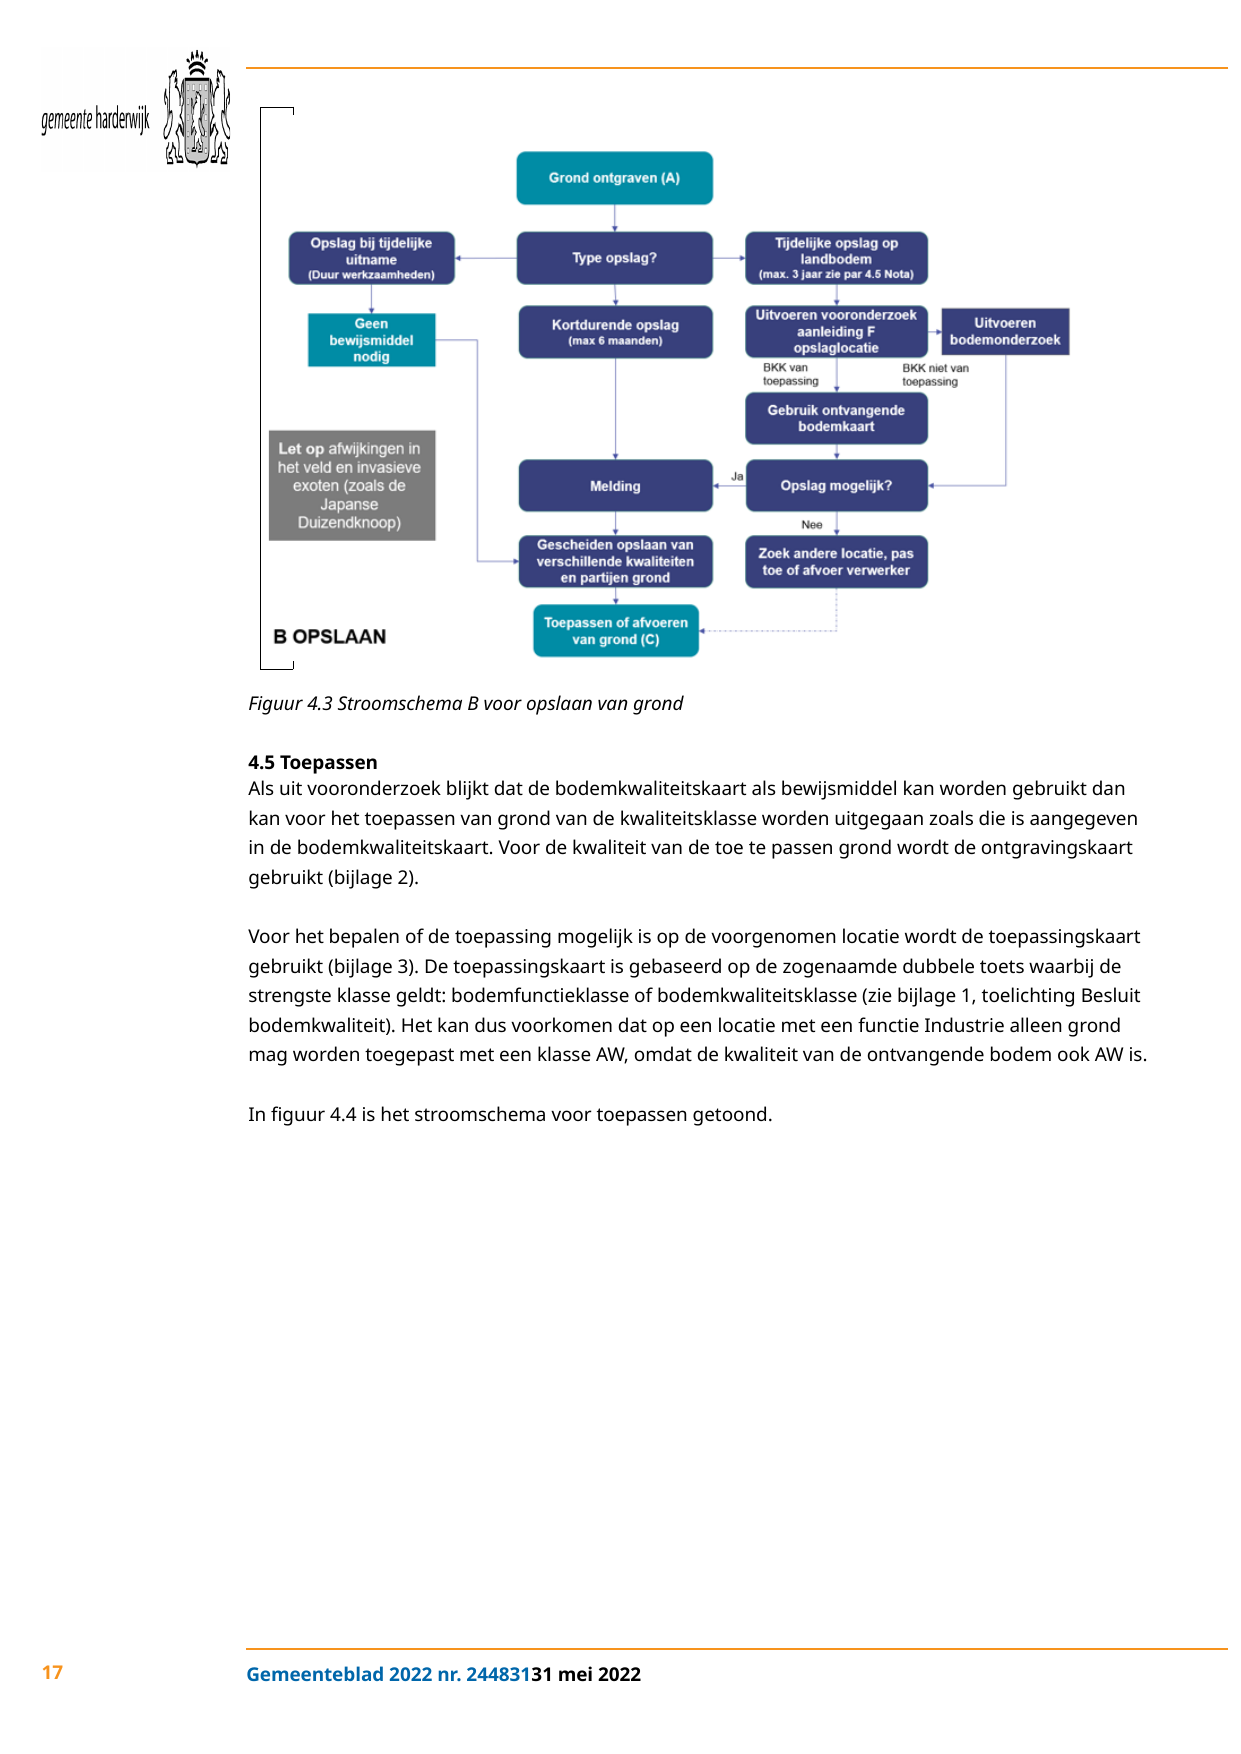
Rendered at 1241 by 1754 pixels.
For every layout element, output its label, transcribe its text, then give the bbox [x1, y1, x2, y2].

text 4.5 Toepassen [248, 749, 1152, 775]
text Als uit vooronderzoek blijkt dat de bodemkwaliteitskaart als bewijsmiddel kan worden gebruikt dan kan voor het toepassen van grond van de kwaliteitsklasse worden uitgegaan zoals die is aangegeven in de bodemkwaliteitskaart. Voor de kwaliteit van de toe te passen grond wordt de ontgravingskaart gebruikt (bijlage 2). [248, 775, 1152, 890]
picture [41, 47, 231, 172]
text Voor het bepalen of de toepassing mogelijk is op de voorgenomen locatie wordt de toepassingskaart gebruikt (bijlage 3). De toepassingskaart is gebaseerd op de zogenaamde dubbele toets waarbij de strengste klasse geldt: bodemfunctieklasse of bodemkwaliteitsklasse (zie bijlage 1, toelichting Besluit bodemkwaliteit). Het kan dus voorkomen dat op een locatie met een functie Industrie alleen grond mag worden toegepast met een klasse AW, omdat de kwaliteit van de ontvangende bodem ook AW is. [248, 923, 1152, 1067]
text In figuur 4.4 is het stroomschema voor toepassen getoond. [248, 1101, 1152, 1126]
text Figuur 4.3 Stroomschema B voor opslaan van grond [248, 690, 1152, 716]
picture [268, 115, 1090, 661]
